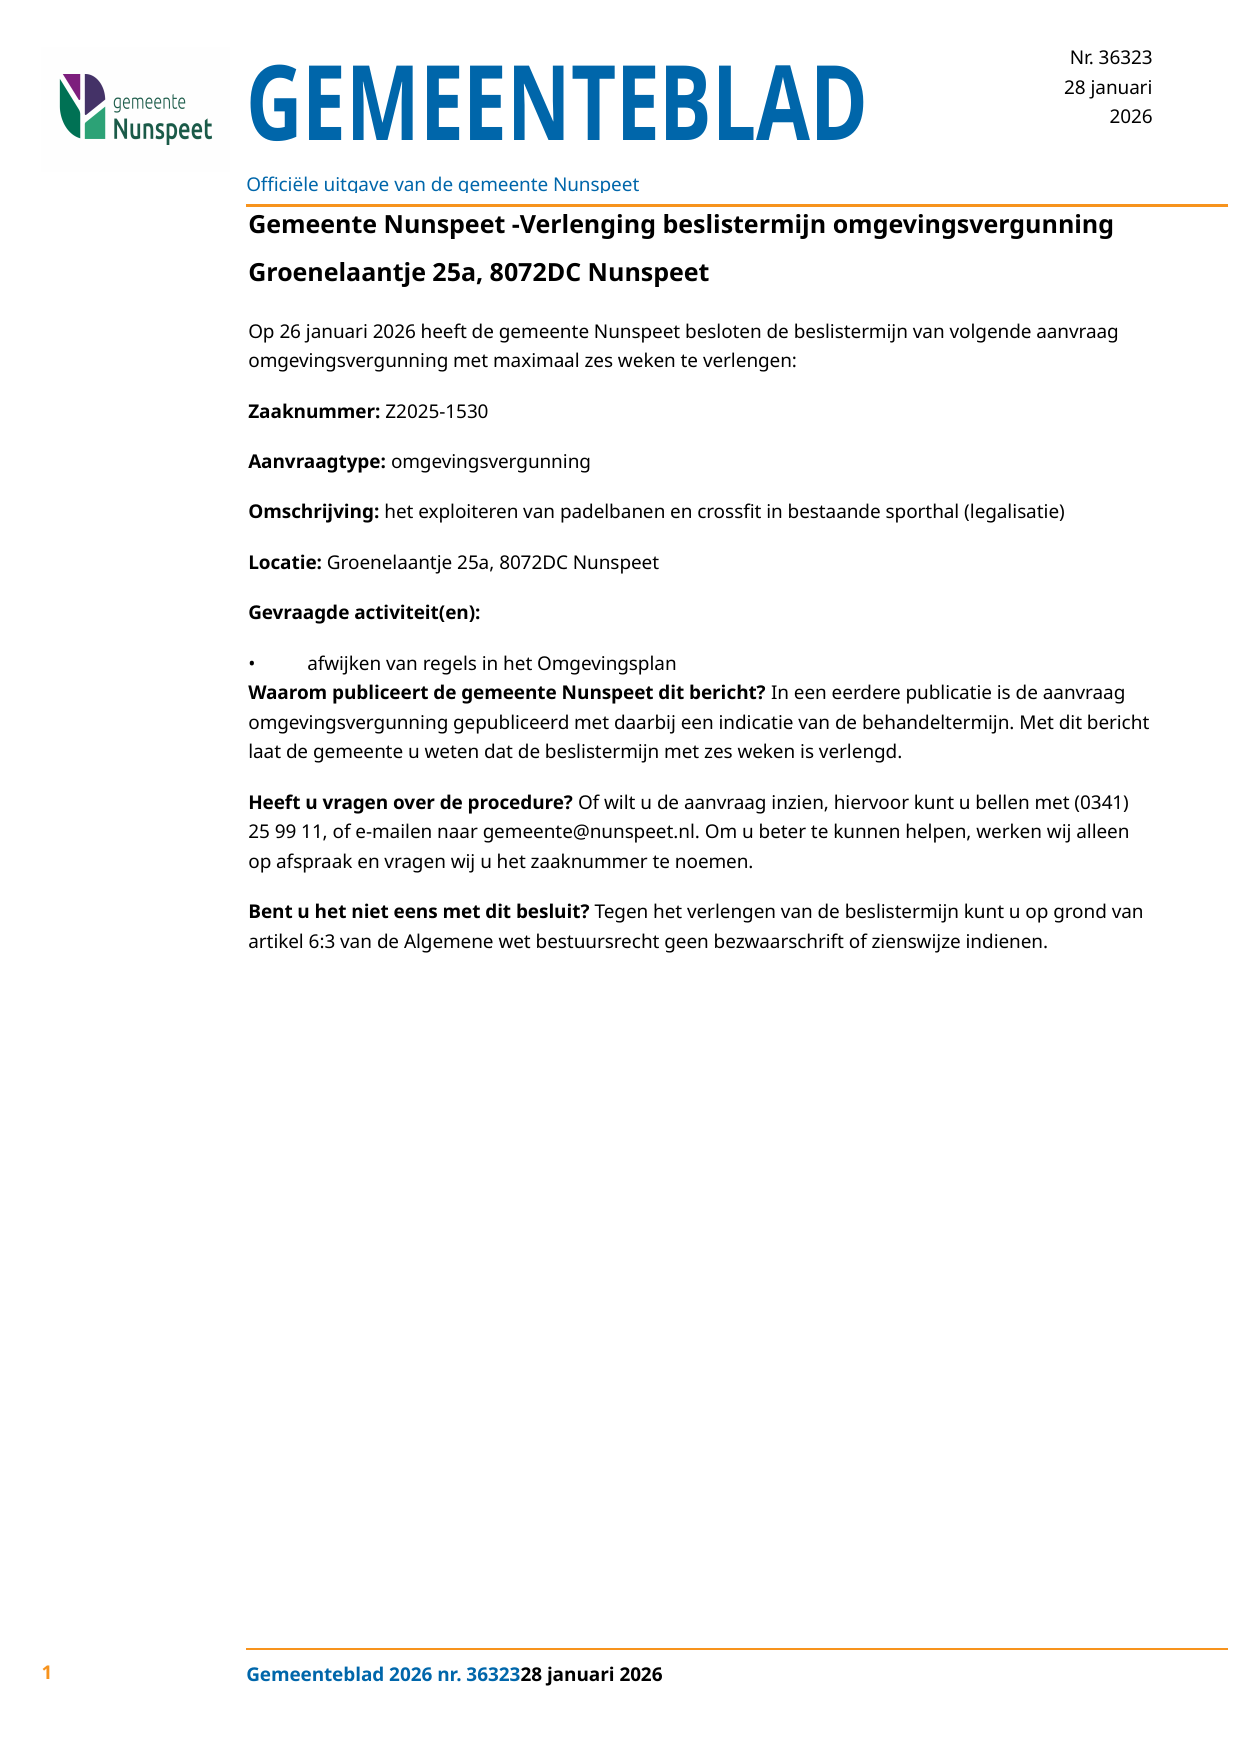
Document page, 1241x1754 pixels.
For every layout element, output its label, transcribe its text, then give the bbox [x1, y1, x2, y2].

text Op 26 januari 2026 heeft de gemeente Nunspeet besloten de beslistermijn van volgende aanvraag omgevingsvergunning met maximaal zes weken te verlengen: [248, 318, 1152, 373]
text Zaaknummer: Z2025-1530 [248, 398, 1152, 424]
text Omschrijving: het exploiteren van padelbanen en crossfit in bestaande sporthal (legalisatie) [248, 499, 1152, 524]
text Waarom publiceert de gemeente Nunspeet dit bericht? In een eerdere publicatie is de aanvraag omgevingsvergunning gepubliceerd met daarbij een indicatie van de behandeltermijn. Met dit bericht laat de gemeente u weten dat de beslistermijn met zes weken is verlengd. [248, 679, 1152, 764]
list afwijken van regels in het Omgevingsplan [248, 650, 1152, 676]
text Bent u het niet eens met dit besluit? Tegen het verlengen van de beslistermijn kunt u op grond van artikel 6:3 van de Algemene wet bestuursrecht geen bezwaarschrift of zienswijze indienen. [248, 899, 1152, 954]
picture [41, 47, 231, 172]
text Heeft u vragen over de procedure? Of wilt u de aanvraag inzien, hiervoor kunt u bellen met (0341) 25 99 11, of e-mailen naar gemeente@nunspeet.nl. Om u beter te kunnen helpen, werken wij alleen op afspraak en vragen wij u het zaaknummer te noemen. [248, 789, 1152, 874]
text Gevraagde activiteit(en): [248, 599, 1152, 625]
text Gemeente Nunspeet -Verlenging beslistermijn omgevingsvergunning Groenelaantje 25a, 8072DC Nunspeet [248, 207, 1152, 288]
text Aanvraagtype: omgevingsvergunning [248, 448, 1152, 474]
text Locatie: Groenelaantje 25a, 8072DC Nunspeet [248, 549, 1152, 575]
